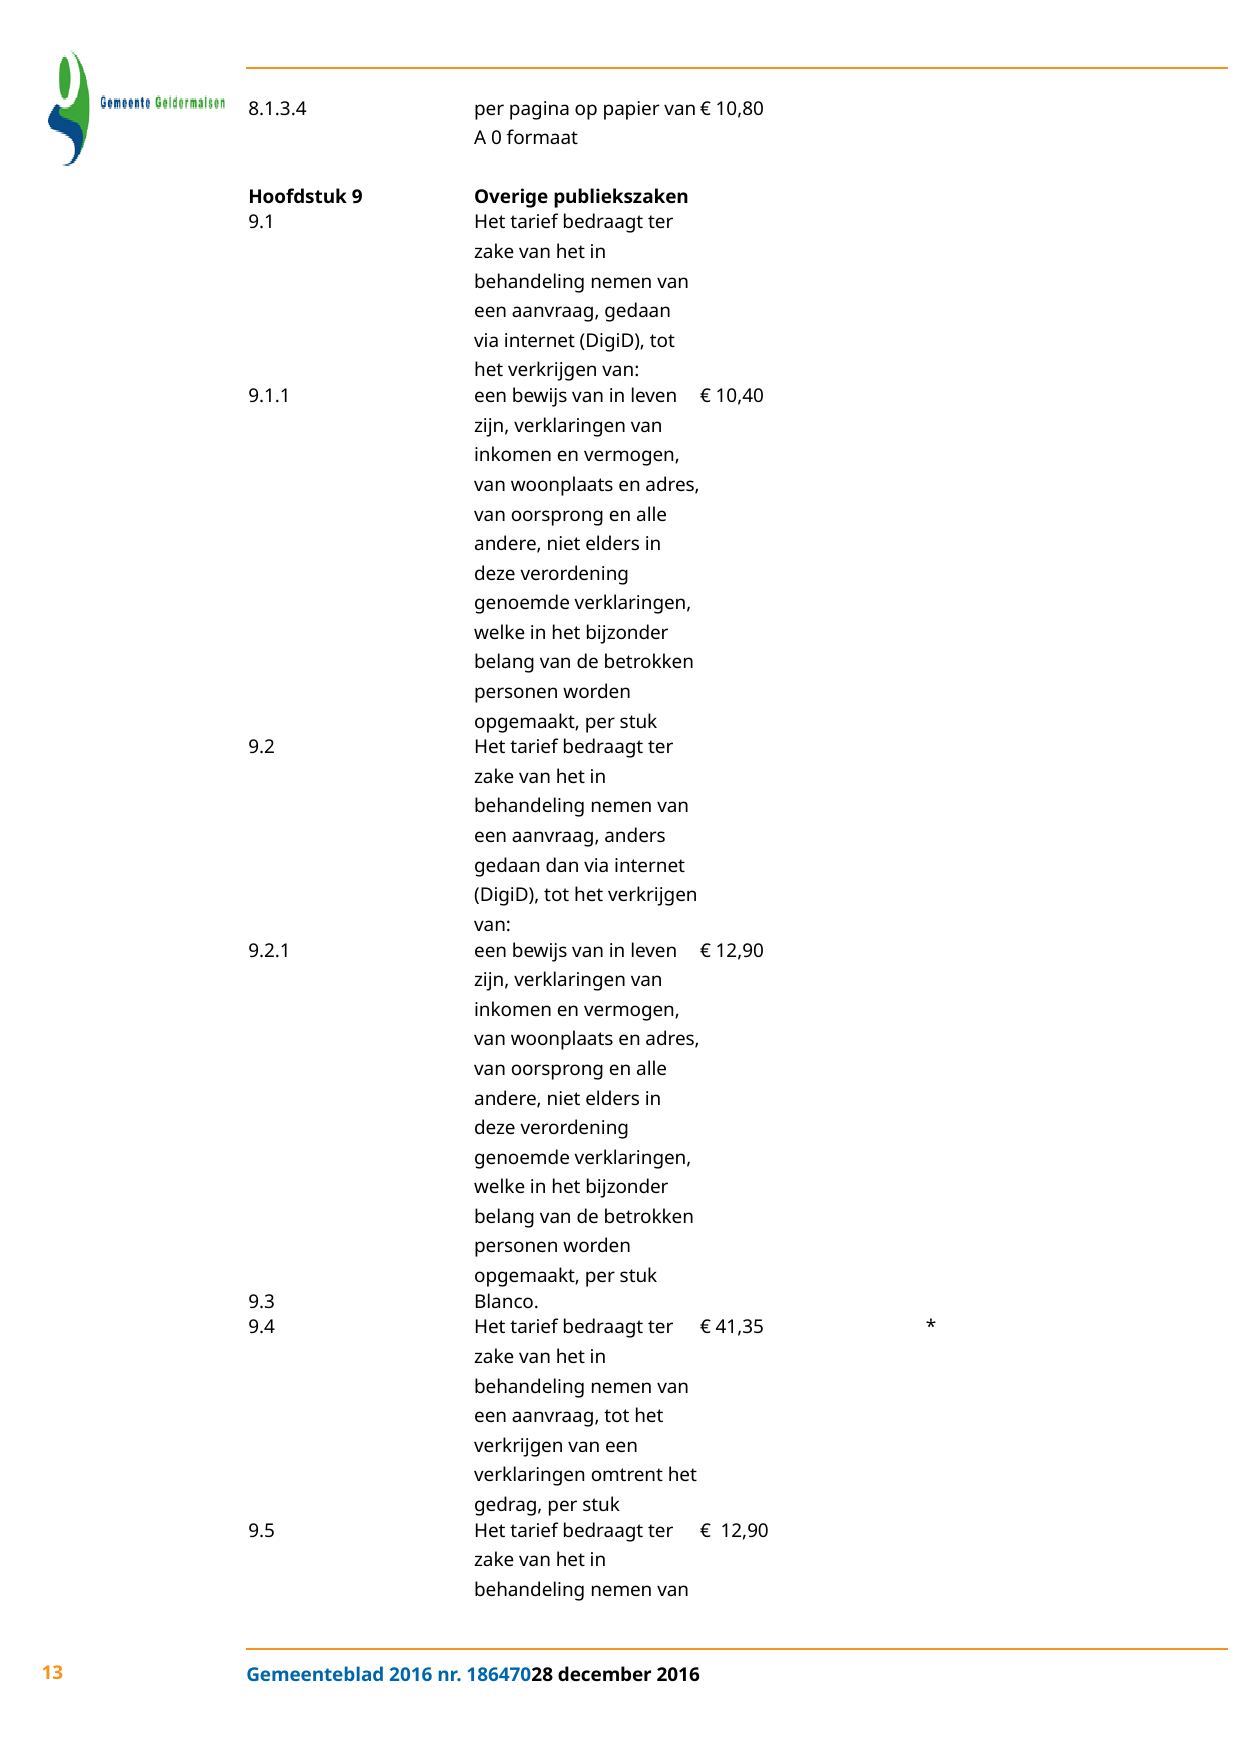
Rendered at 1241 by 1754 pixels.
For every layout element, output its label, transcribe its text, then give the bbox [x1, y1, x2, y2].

table_cell € 10,80 [700, 95, 926, 150]
table_cell [926, 383, 1152, 733]
table_cell 9.5 [248, 1517, 474, 1602]
table_cell [926, 209, 1152, 382]
table_cell € 12,90 [700, 1517, 926, 1602]
table_cell 9.1 [248, 209, 474, 382]
table_header [926, 183, 1152, 209]
table_cell [700, 1288, 926, 1314]
table_cell € 12,90 [700, 937, 926, 1288]
table_cell [700, 209, 926, 382]
table_cell [926, 1517, 1152, 1602]
table_cell 8.1.3.4 [248, 95, 474, 150]
table_cell Het tarief bedraagt ter zake van het in behandeling nemen van een aanvraag, anders gedaan dan via internet (DigiD), tot het verkrijgen van: [474, 734, 700, 937]
table_cell [926, 937, 1152, 1288]
table_cell een bewijs van in leven zijn, verklaringen van inkomen en vermogen, van woonplaats en adres, van oorsprong en alle andere, niet elders in deze verordening genoemde verklaringen, welke in het bijzonder belang van de betrokken personen worden opgemaakt, per stuk [474, 383, 700, 733]
table_cell per pagina op papier van A 0 formaat [474, 95, 700, 150]
table_cell 9.2 [248, 734, 474, 937]
table_cell € 41,35 [700, 1314, 926, 1517]
table_cell 9.3 [248, 1288, 474, 1314]
table_header Hoofdstuk 9 [248, 183, 474, 209]
table_cell [926, 1288, 1152, 1314]
table_cell Het tarief bedraagt ter zake van het in behandeling nemen van [474, 1517, 700, 1602]
table_header Overige publiekszaken [474, 183, 700, 209]
table_cell € 10,40 [700, 383, 926, 733]
table_header [700, 183, 926, 209]
table_cell 9.4 [248, 1314, 474, 1517]
picture [41, 47, 231, 172]
table_cell * [926, 1314, 1152, 1517]
table_cell [926, 734, 1152, 937]
table_cell 9.1.1 [248, 383, 474, 733]
table_cell een bewijs van in leven zijn, verklaringen van inkomen en vermogen, van woonplaats en adres, van oorsprong en alle andere, niet elders in deze verordening genoemde verklaringen, welke in het bijzonder belang van de betrokken personen worden opgemaakt, per stuk [474, 937, 700, 1288]
table_cell Blanco. [474, 1288, 700, 1314]
table_cell 9.2.1 [248, 937, 474, 1288]
table_cell [926, 95, 1152, 150]
table_cell Het tarief bedraagt ter zake van het in behandeling nemen van een aanvraag, gedaan via internet (DigiD), tot het verkrijgen van: [474, 209, 700, 382]
table_cell Het tarief bedraagt ter zake van het in behandeling nemen van een aanvraag, tot het verkrijgen van een verklaringen omtrent het gedrag, per stuk [474, 1314, 700, 1517]
table_cell [700, 734, 926, 937]
